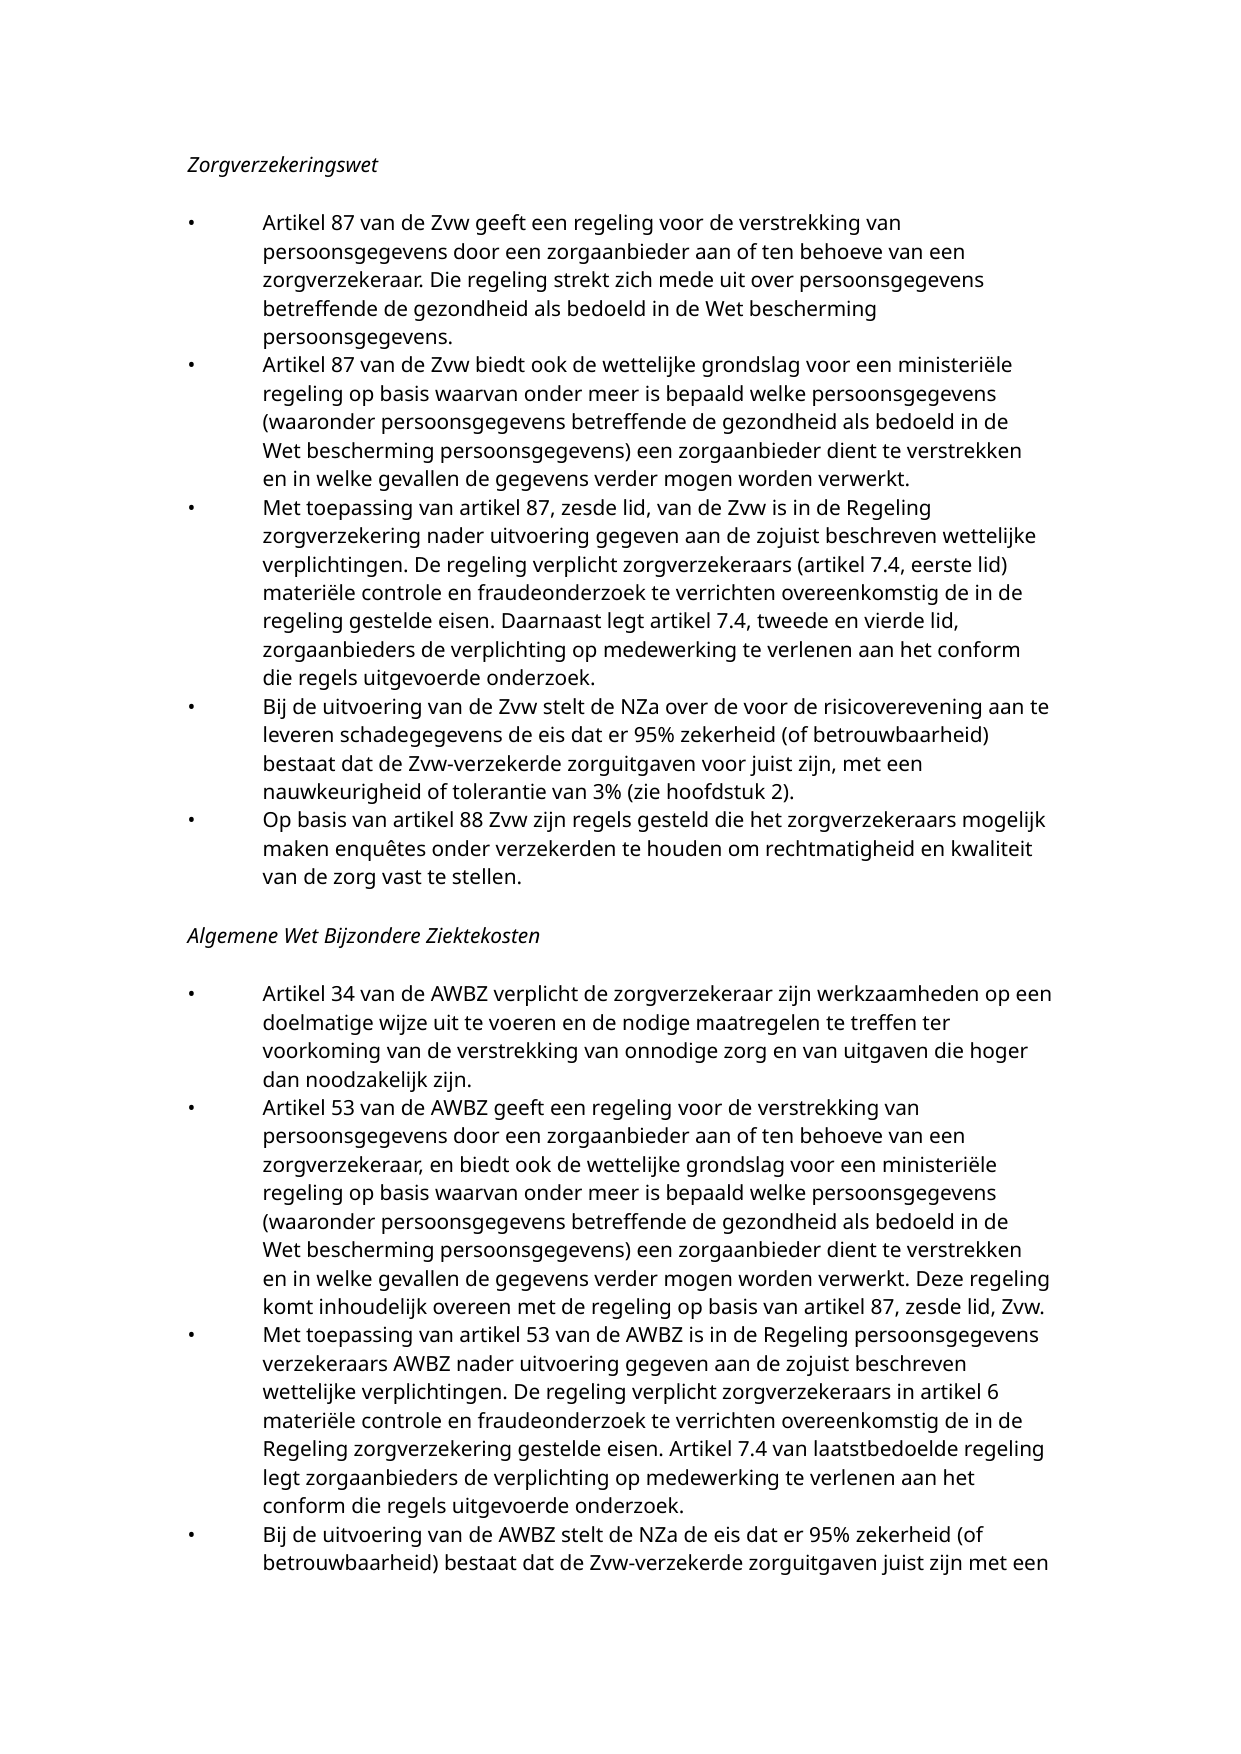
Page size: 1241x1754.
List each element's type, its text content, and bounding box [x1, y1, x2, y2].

list Bij de uitvoering van de AWBZ stelt de NZa de eis dat er 95% zekerheid (of betrouwbaarheid) bestaat dat de Zvw-verzekerde zorguitgaven juist zijn met een [187, 1520, 1053, 1577]
list Artikel 34 van de AWBZ verplicht de zorgverzekeraar zijn werkzaamheden op een doelmatige wijze uit te voeren en de nodige maatregelen te treffen ter voorkoming van de verstrekking van onnodige zorg en van uitgaven die hoger dan noodzakelijk zijn. [187, 979, 1053, 1093]
list Artikel 87 van de Zvw biedt ook de wettelijke grondslag voor een ministeriële regeling op basis waarvan onder meer is bepaald welke persoonsgegevens (waaronder persoonsgegevens betreffende de gezondheid als bedoeld in de Wet bescherming persoonsgegevens) een zorgaanbieder dient te verstrekken en in welke gevallen de gegevens verder mogen worden verwerkt. [187, 351, 1053, 493]
text Zorgverzekeringswet [187, 150, 1053, 178]
list Artikel 87 van de Zvw geeft een regeling voor de verstrekking van persoonsgegevens door een zorgaanbieder aan of ten behoeve van een zorgverzekeraar. Die regeling strekt zich mede uit over persoonsgegevens betreffende de gezondheid als bedoeld in de Wet bescherming persoonsgegevens. [187, 208, 1053, 351]
list Met toepassing van artikel 53 van de AWBZ is in de Regeling persoonsgegevens verzekeraars AWBZ nader uitvoering gegeven aan de zojuist beschreven wettelijke verplichtingen. De regeling verplicht zorgverzekeraars in artikel 6 materiële controle en fraudeonderzoek te verrichten overeenkomstig de in de Regeling zorgverzekering gestelde eisen. Artikel 7.4 van laatstbedoelde regeling legt zorgaanbieders de verplichting op medewerking te verlenen aan het conform die regels uitgevoerde onderzoek. [187, 1321, 1053, 1520]
list Met toepassing van artikel 87, zesde lid, van de Zvw is in de Regeling zorgverzekering nader uitvoering gegeven aan de zojuist beschreven wettelijke verplichtingen. De regeling verplicht zorgverzekeraars (artikel 7.4, eerste lid) materiële controle en fraudeonderzoek te verrichten overeenkomstig de in de regeling gestelde eisen. Daarnaast legt artikel 7.4, tweede en vierde lid, zorgaanbieders de verplichting op medewerking te verlenen aan het conform die regels uitgevoerde onderzoek. [187, 493, 1053, 692]
list Bij de uitvoering van de Zvw stelt de NZa over de voor de risicoverevening aan te leveren schadegegevens de eis dat er 95% zekerheid (of betrouwbaarheid) bestaat dat de Zvw-verzekerde zorguitgaven voor juist zijn, met een nauwkeurigheid of tolerantie van 3% (zie hoofdstuk 2). [187, 692, 1053, 806]
list Artikel 53 van de AWBZ geeft een regeling voor de verstrekking van persoonsgegevens door een zorgaanbieder aan of ten behoeve van een zorgverzekeraar, en biedt ook de wettelijke grondslag voor een ministeriële regeling op basis waarvan onder meer is bepaald welke persoonsgegevens (waaronder persoonsgegevens betreffende de gezondheid als bedoeld in de Wet bescherming persoonsgegevens) een zorgaanbieder dient te verstrekken en in welke gevallen de gegevens verder mogen worden verwerkt. Deze regeling komt inhoudelijk overeen met de regeling op basis van artikel 87, zesde lid, Zvw. [187, 1093, 1053, 1321]
list Op basis van artikel 88 Zvw zijn regels gesteld die het zorgverzekeraars mogelijk maken enquêtes onder verzekerden te houden om rechtmatigheid en kwaliteit van de zorg vast te stellen. [187, 806, 1053, 891]
text Algemene Wet Bijzondere Ziektekosten [187, 921, 1053, 949]
